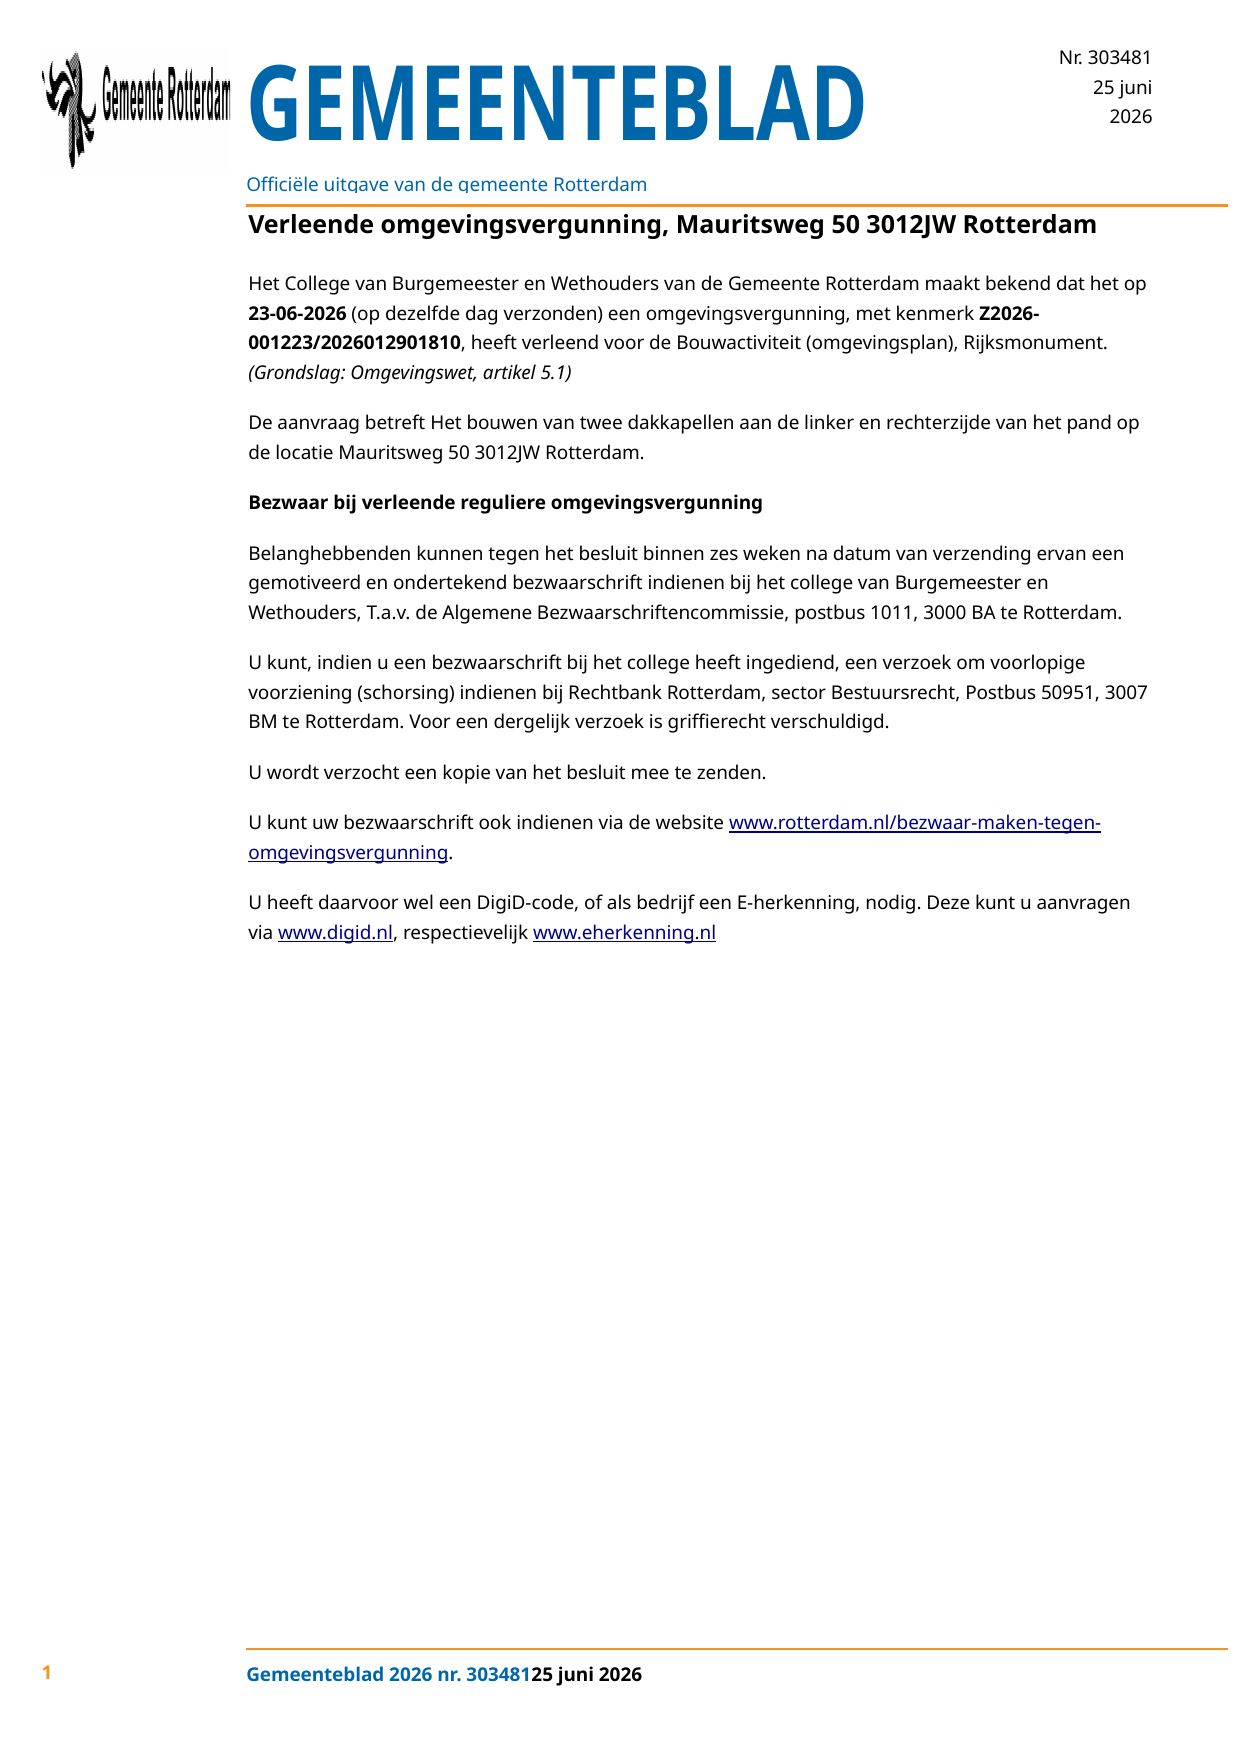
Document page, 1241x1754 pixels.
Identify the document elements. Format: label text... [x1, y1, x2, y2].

text U kunt, indien u een bezwaarschrift bij het college heeft ingediend, een verzoek om voorlopige voorziening (schorsing) indienen bij Rechtbank Rotterdam, sector Bestuursrecht, Postbus 50951, 3007 BM te Rotterdam. Voor een dergelijk verzoek is griffierecht verschuldigd. [248, 649, 1152, 734]
text Verleende omgevingsvergunning, Mauritsweg 50 3012JW Rotterdam [248, 207, 1152, 241]
text De aanvraag betreft Het bouwen van twee dakkapellen aan de linker en rechterzijde van het pand op de locatie Mauritsweg 50 3012JW Rotterdam. [248, 409, 1152, 465]
text U wordt verzocht een kopie van het besluit mee te zenden. [248, 759, 1152, 785]
text U heeft daarvoor wel een DigiD-code, of als bedrijf een E-herkenning, nodig. Deze kunt u aanvragen via www.digid.nl, respectievelijk www.eherkenning.nl [248, 889, 1152, 945]
text Bezwaar bij verleende reguliere omgevingsvergunning [248, 489, 1152, 515]
text Het College van Burgemeester en Wethouders van de Gemeente Rotterdam maakt bekend dat het op 23-06-2026 (op dezelfde dag verzonden) een omgevingsvergunning, met kenmerk Z2026-001223/2026012901810, heeft verleend voor de Bouwactiviteit (omgevingsplan), Rijksmonument. (Grondslag: Omgevingswet, artikel 5.1) [248, 270, 1152, 385]
text Belanghebbenden kunnen tegen het besluit binnen zes weken na datum van verzending ervan een gemotiveerd en ondertekend bezwaarschrift indienen bij het college van Burgemeester en Wethouders, T.a.v. de Algemene Bezwaarschriftencommissie, postbus 1011, 3000 BA te Rotterdam. [248, 540, 1152, 625]
text U kunt uw bezwaarschrift ook indienen via de website www.rotterdam.nl/bezwaar-maken-tegen-omgevingsvergunning. [248, 809, 1152, 865]
picture [41, 47, 231, 172]
